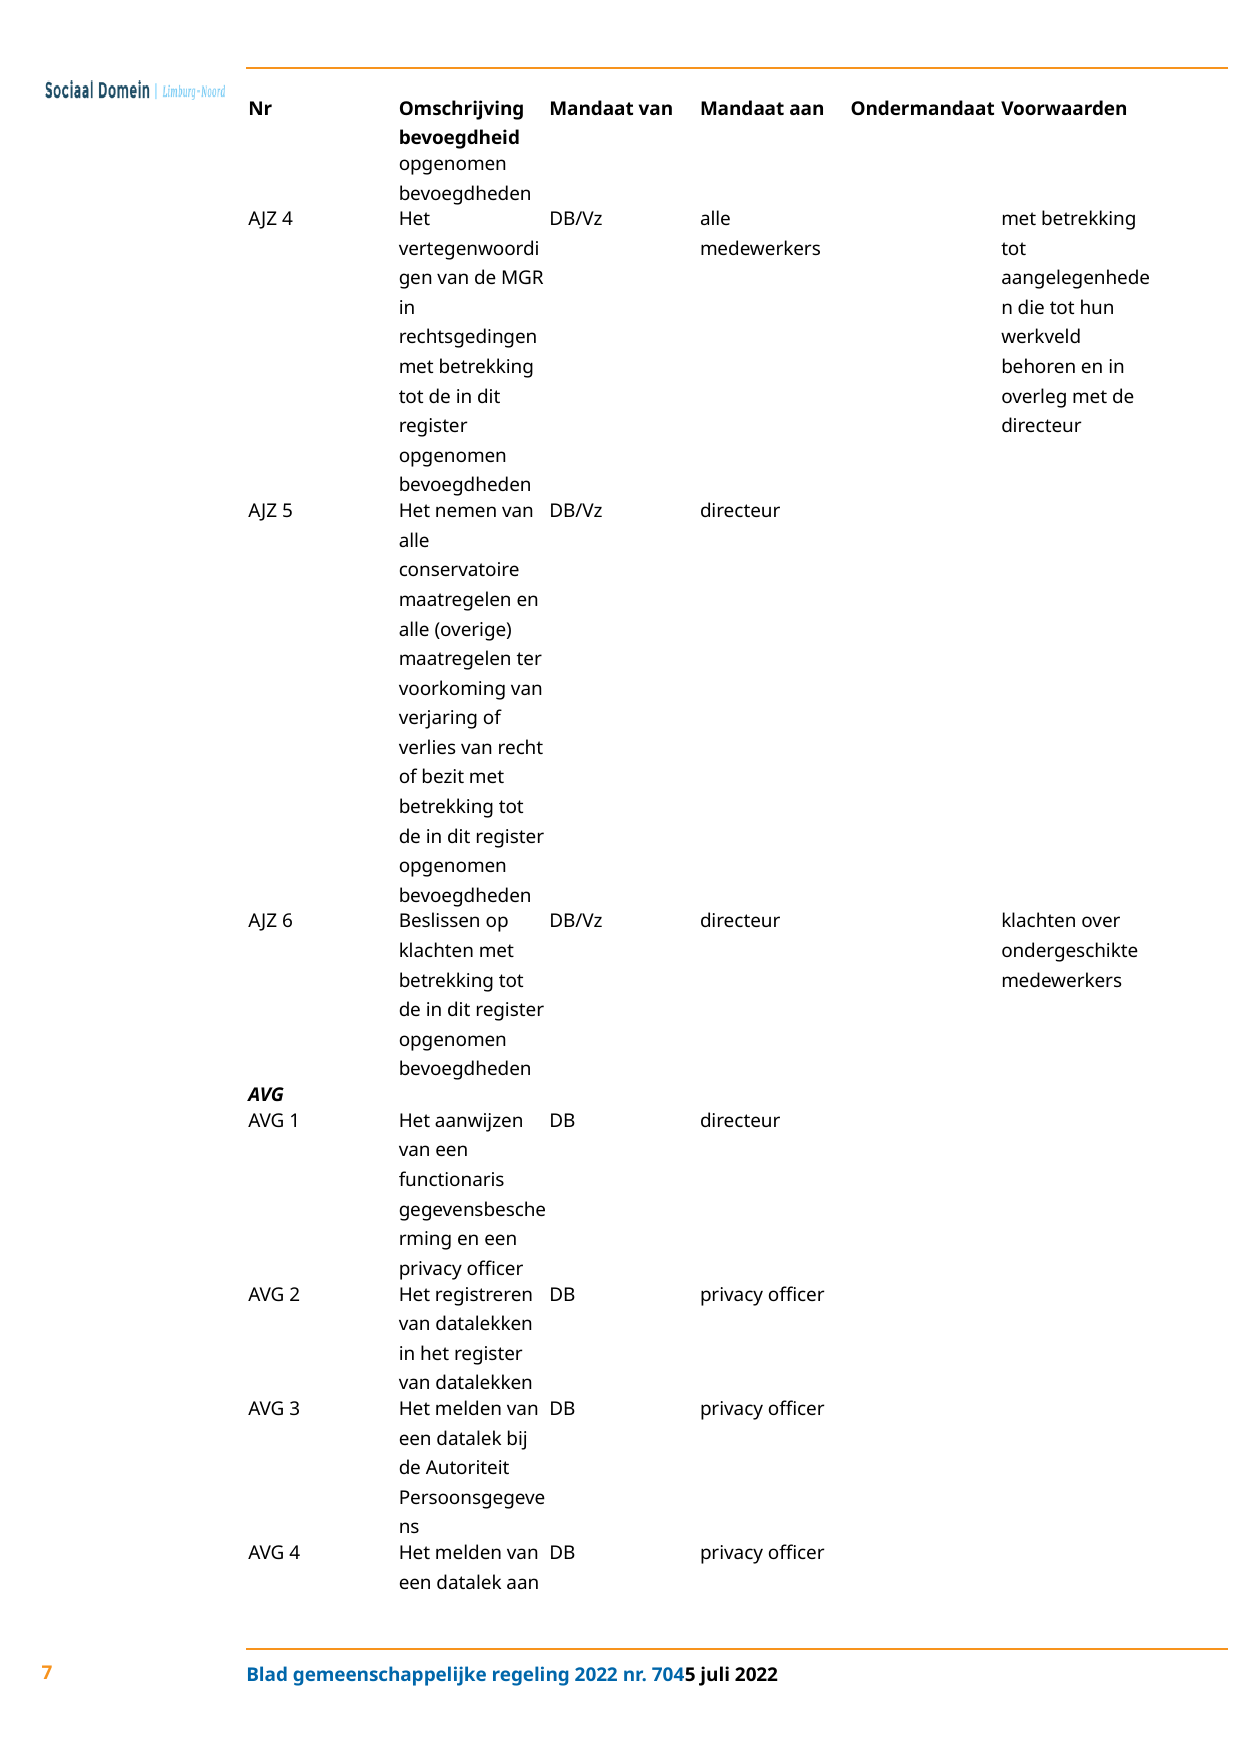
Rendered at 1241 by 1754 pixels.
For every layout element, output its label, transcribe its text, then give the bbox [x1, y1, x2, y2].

table_cell [850, 1281, 1001, 1395]
table_cell DB/Vz [549, 908, 700, 1081]
table_cell [1001, 498, 1152, 908]
table_cell met betrekking tot aangelegenheden die tot hun werkveld behoren en in overleg met de directeur [1001, 205, 1152, 497]
table_cell AVG 2 [248, 1281, 398, 1395]
table_cell [850, 150, 1001, 205]
table_cell [850, 1107, 1001, 1281]
table_cell [850, 1539, 1001, 1594]
table_cell Het nemen van alle conservatoire maatregelen en alle (overige) maatregelen ter voorkoming van verjaring of verlies van recht of bezit met betrekking tot de in dit register opgenomen bevoegdheden [399, 498, 549, 908]
table_cell DB/Vz [549, 498, 700, 908]
table_cell AVG 1 [248, 1107, 398, 1281]
table_header Ondermandaat [850, 95, 1001, 150]
table_cell Het melden van een datalek bij de Autoriteit Persoonsgegevens [399, 1395, 549, 1539]
table_cell [850, 498, 1001, 908]
table_cell Het vertegenwoordigen van de MGR in rechtsgedingen met betrekking tot de in dit register opgenomen bevoegdheden [399, 205, 549, 497]
table_cell Het melden van een datalek aan [399, 1539, 549, 1594]
table_cell [1001, 150, 1152, 205]
table_cell directeur [700, 1107, 850, 1281]
table_cell DB [549, 1539, 700, 1594]
table_cell [1001, 1107, 1152, 1281]
table_cell AJZ 5 [248, 498, 398, 908]
table_header Mandaat van [549, 95, 700, 150]
table_cell directeur [700, 908, 850, 1081]
table_cell [1001, 1539, 1152, 1594]
table_header Nr [248, 95, 398, 150]
table_cell privacy officer [700, 1395, 850, 1539]
table_cell [850, 908, 1001, 1081]
table_cell Het registreren van datalekken in het register van datalekken [399, 1281, 549, 1395]
table_cell DB [549, 1395, 700, 1539]
table_cell AJZ 4 [248, 205, 398, 497]
table_cell Het aanwijzen van een functionaris gegevensbescherming en een privacy officer [399, 1107, 549, 1281]
table_cell [1001, 1281, 1152, 1395]
table_cell klachten over ondergeschikte medewerkers [1001, 908, 1152, 1081]
table_cell AJZ 6 [248, 908, 398, 1081]
table_header Voorwaarden [1001, 95, 1152, 150]
table_cell DB/Vz [549, 205, 700, 497]
table_cell [549, 150, 700, 205]
table_cell [248, 150, 398, 205]
table_cell DB [549, 1281, 700, 1395]
table_cell [700, 150, 850, 205]
picture [41, 47, 231, 172]
table_cell DB [549, 1107, 700, 1281]
table_cell [1001, 1395, 1152, 1539]
table_header Mandaat aan [700, 95, 850, 150]
table_cell alle medewerkers [700, 205, 850, 497]
table_cell opgenomen bevoegdheden [399, 150, 549, 205]
table_cell Beslissen op klachten met betrekking tot de in dit register opgenomen bevoegdheden [399, 908, 549, 1081]
table_cell [850, 205, 1001, 497]
table_cell privacy officer [700, 1539, 850, 1594]
table_cell AVG 4 [248, 1539, 398, 1594]
table_cell privacy officer [700, 1281, 850, 1395]
table_cell directeur [700, 498, 850, 908]
table_cell AVG [248, 1081, 1152, 1107]
table_cell [850, 1395, 1001, 1539]
table_header Omschrijving bevoegdheid [399, 95, 549, 150]
table_cell AVG 3 [248, 1395, 398, 1539]
